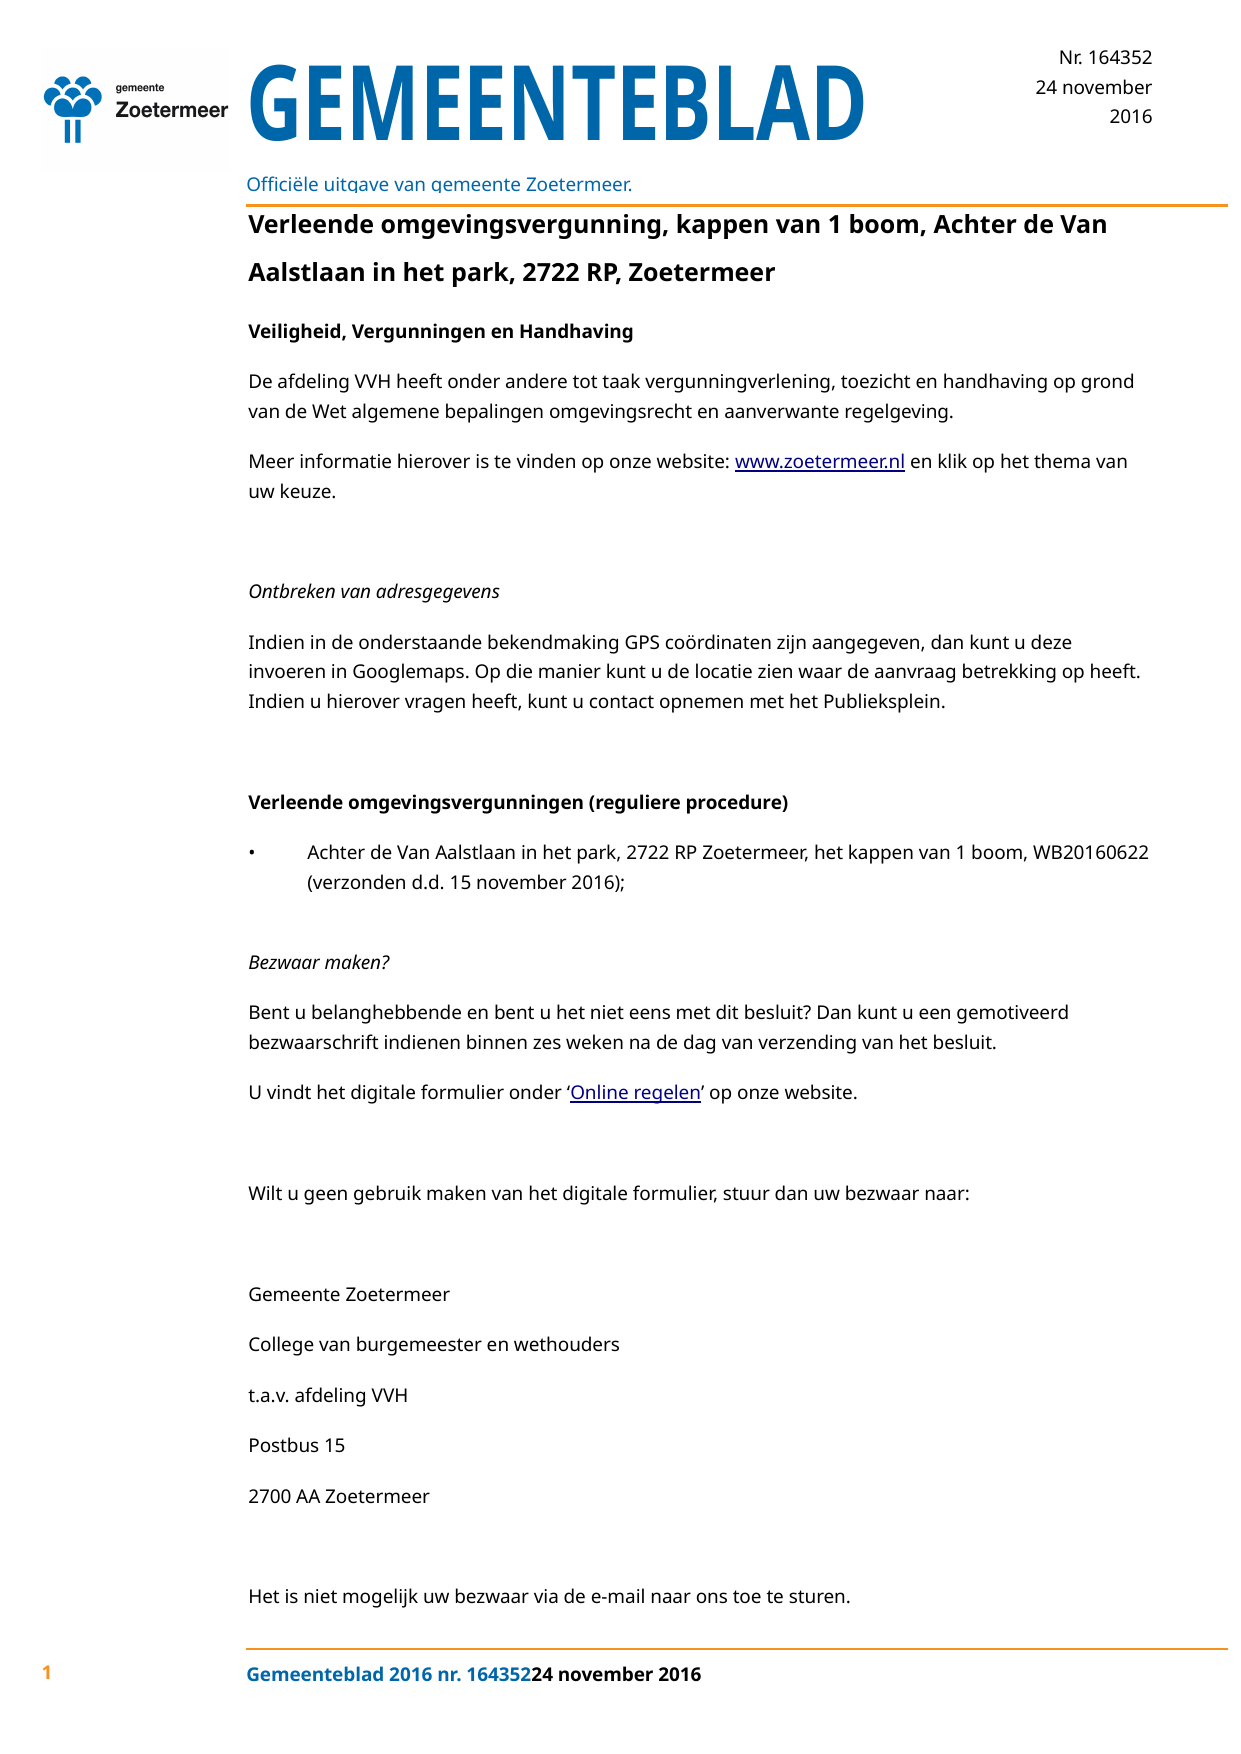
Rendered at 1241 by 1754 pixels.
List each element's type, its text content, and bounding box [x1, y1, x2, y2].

text t.a.v. afdeling VVH [248, 1382, 1152, 1408]
text De afdeling VVH heeft onder andere tot taak vergunningverlening, toezicht en handhaving op grond van de Wet algemene bepalingen omgevingsrecht en aanverwante regelgeving. [248, 368, 1152, 424]
text Postbus 15 [248, 1432, 1152, 1458]
list Achter de Van Aalstlaan in het park, 2722 RP Zoetermeer, het kappen van 1 boom, WB20160622 (verzonden d.d. 15 november 2016); [248, 839, 1152, 895]
text Ontbreken van adresgegevens [248, 579, 1152, 604]
text Verleende omgevingsvergunning, kappen van 1 boom, Achter de Van Aalstlaan in het park, 2722 RP, Zoetermeer [248, 207, 1152, 288]
text Meer informatie hierover is te vinden op onze website: www.zoetermeer.nl en klik op het thema van uw keuze. [248, 448, 1152, 504]
text Verleende omgevingsvergunningen (reguliere procedure) [248, 789, 1152, 815]
text 2700 AA Zoetermeer [248, 1483, 1152, 1509]
text U vindt het digitale formulier onder ‘Online regelen’ op onze website. [248, 1079, 1152, 1105]
text Bent u belanghebbende en bent u het niet eens met dit besluit? Dan kunt u een gemotiveerd bezwaarschrift indienen binnen zes weken na de dag van verzending van het besluit. [248, 999, 1152, 1055]
text Wilt u geen gebruik maken van het digitale formulier, stuur dan uw bezwaar naar: [248, 1180, 1152, 1206]
text Gemeente Zoetermeer [248, 1281, 1152, 1307]
text College van burgemeester en wethouders [248, 1332, 1152, 1357]
text Indien in de onderstaande bekendmaking GPS coördinaten zijn aangegeven, dan kunt u deze invoeren in Googlemaps. Op die manier kunt u de locatie zien waar de aanvraag betrekking op heeft. Indien u hierover vragen heeft, kunt u contact opnemen met het Publieksplein. [248, 629, 1152, 714]
text Veiligheid, Vergunningen en Handhaving [248, 318, 1152, 344]
text Het is niet mogelijk uw bezwaar via de e-mail naar ons toe te sturen. [248, 1584, 1152, 1609]
picture [41, 47, 231, 172]
text Bezwaar maken? [248, 949, 1152, 975]
